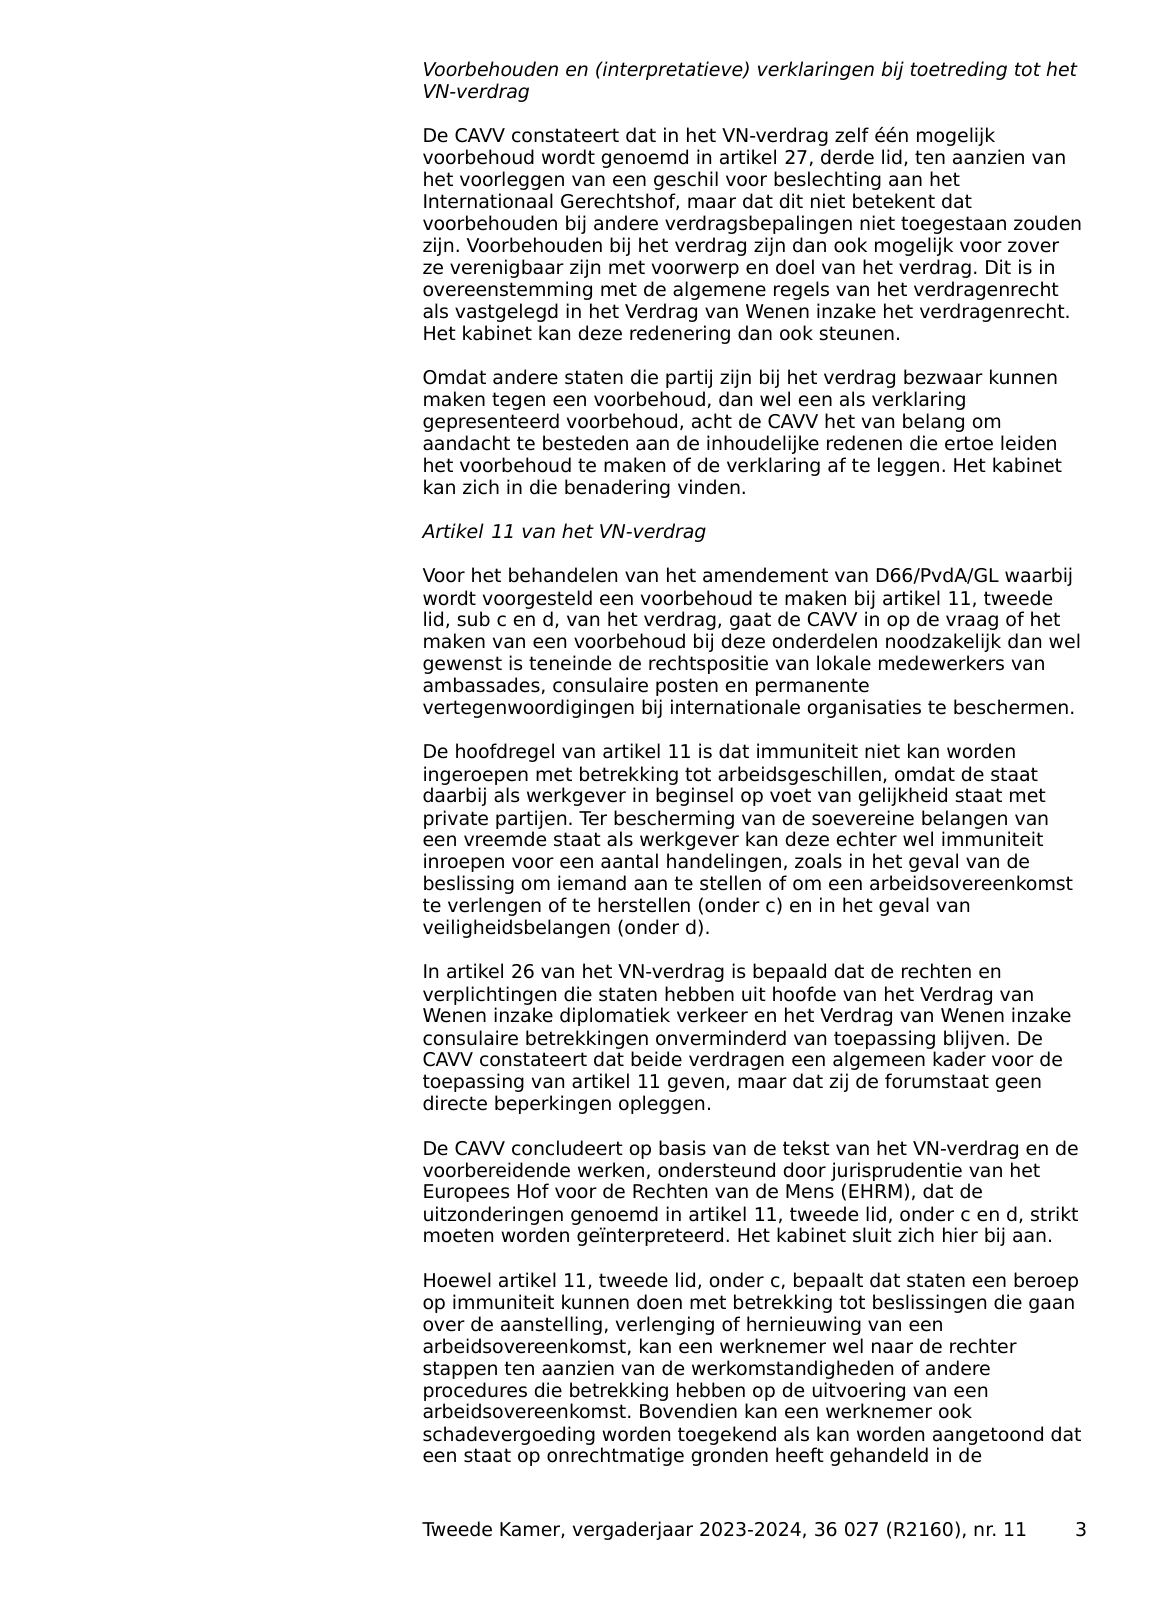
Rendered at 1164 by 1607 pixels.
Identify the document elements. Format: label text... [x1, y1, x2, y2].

text In artikel 26 van het VN-verdrag is bepaald dat de rechten en verplichtingen die staten hebben uit hoofde van het Verdrag van Wenen inzake diplomatiek verkeer en het Verdrag van Wenen inzake consulaire betrekkingen onverminderd van toepassing blijven. De CAVV constateert dat beide verdragen een algemeen kader voor de toepassing van artikel 11 geven, maar dat zij de forumstaat geen directe beperkingen opleggen. [422, 961, 1087, 1115]
text De CAVV concludeert op basis van de tekst van het VN-verdrag en de voorbereidende werken, ondersteund door jurisprudentie van het Europees Hof voor de Rechten van de Mens (EHRM), dat de uitzonderingen genoemd in artikel 11, tweede lid, onder c en d, strikt moeten worden geïnterpreteerd. Het kabinet sluit zich hier bij aan. [422, 1137, 1087, 1247]
subtitle Artikel 11 van het VN-verdrag [422, 521, 1087, 543]
text Voor het behandelen van het amendement van D66/PvdA/GL waarbij wordt voorgesteld een voorbehoud te maken bij artikel 11, tweede lid, sub c en d, van het verdrag, gaat de CAVV in op de vraag of het maken van een voorbehoud bij deze onderdelen noodzakelijk dan wel gewenst is teneinde de rechtspositie van lokale medewerkers van ambassades, consulaire posten en permanente vertegenwoordigingen bij internationale organisaties te beschermen. [422, 565, 1087, 719]
text De hoofdregel van artikel 11 is dat immuniteit niet kan worden ingeroepen met betrekking tot arbeidsgeschillen, omdat de staat daarbij als werkgever in beginsel op voet van gelijkheid staat met private partijen. Ter bescherming van de soevereine belangen van een vreemde staat als werkgever kan deze echter wel immuniteit inroepen voor een aantal handelingen, zoals in het geval van de beslissing om iemand aan te stellen of om een arbeidsovereenkomst te verlengen of te herstellen (onder c) en in het geval van veiligheidsbelangen (onder d). [422, 741, 1087, 939]
text Omdat andere staten die partij zijn bij het verdrag bezwaar kunnen maken tegen een voorbehoud, dan wel een als verklaring gepresenteerd voorbehoud, acht de CAVV het van belang om aandacht te besteden aan de inhoudelijke redenen die ertoe leiden het voorbehoud te maken of de verklaring af te leggen. Het kabinet kan zich in die benadering vinden. [422, 367, 1087, 499]
subtitle Voorbehouden en (interpretatieve) verklaringen bij toetreding tot het VN-verdrag [422, 59, 1087, 103]
text Hoewel artikel 11, tweede lid, onder c, bepaalt dat staten een beroep op immuniteit kunnen doen met betrekking tot beslissingen die gaan over de aanstelling, verlenging of hernieuwing van een arbeidsovereenkomst, kan een werknemer wel naar de rechter stappen ten aanzien van de werkomstandigheden of andere procedures die betrekking hebben op de uitvoering van een arbeidsovereenkomst. Bovendien kan een werknemer ook schadevergoeding worden toegekend als kan worden aangetoond dat een staat op onrechtmatige gronden heeft gehandeld in de [422, 1269, 1087, 1467]
text De CAVV constateert dat in het VN-verdrag zelf één mogelijk voorbehoud wordt genoemd in artikel 27, derde lid, ten aanzien van het voorleggen van een geschil voor beslechting aan het Internationaal Gerechtshof, maar dat dit niet betekent dat voorbehouden bij andere verdragsbepalingen niet toegestaan zouden zijn. Voorbehouden bij het verdrag zijn dan ook mogelijk voor zover ze verenigbaar zijn met voorwerp en doel van het verdrag. Dit is in overeenstemming met de algemene regels van het verdragenrecht als vastgelegd in het Verdrag van Wenen inzake het verdragenrecht. Het kabinet kan deze redenering dan ook steunen. [422, 125, 1087, 345]
